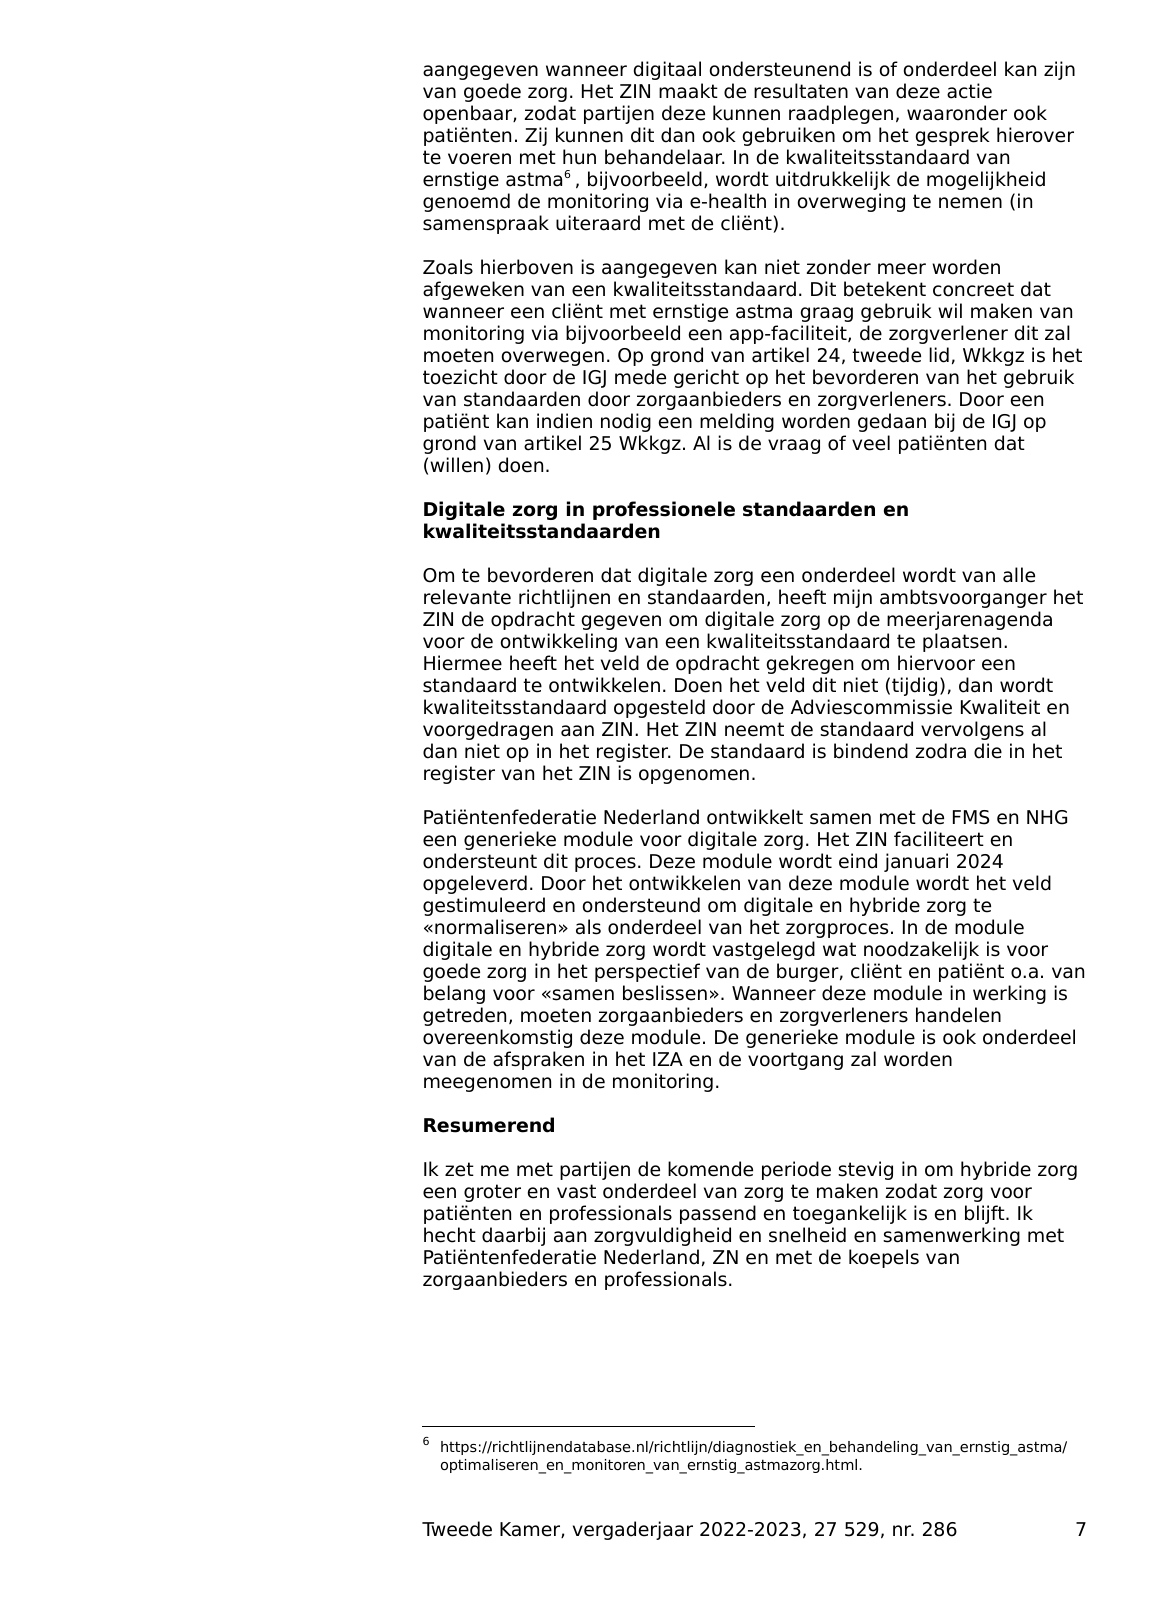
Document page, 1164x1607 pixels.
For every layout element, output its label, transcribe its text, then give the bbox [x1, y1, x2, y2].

text Om te bevorderen dat digitale zorg een onderdeel wordt van alle relevante richtlijnen en standaarden, heeft mijn ambtsvoorganger het ZIN de opdracht gegeven om digitale zorg op de meerjarenagenda voor de ontwikkeling van een kwaliteitsstandaard te plaatsen. Hiermee heeft het veld de opdracht gekregen om hiervoor een standaard te ontwikkelen. Doen het veld dit niet (tijdig), dan wordt kwaliteitsstandaard opgesteld door de Adviescommissie Kwaliteit en voorgedragen aan ZIN. Het ZIN neemt de standaard vervolgens al dan niet op in het register. De standaard is bindend zodra die in het register van het ZIN is opgenomen. [422, 565, 1087, 785]
text Zoals hierboven is aangegeven kan niet zonder meer worden afgeweken van een kwaliteitsstandaard. Dit betekent concreet dat wanneer een cliënt met ernstige astma graag gebruik wil maken van monitoring via bijvoorbeeld een app-faciliteit, de zorgverlener dit zal moeten overwegen. Op grond van artikel 24, tweede lid, Wkkgz is het toezicht door de IGJ mede gericht op het bevorderen van het gebruik van standaarden door zorgaanbieders en zorgverleners. Door een patiënt kan indien nodig een melding worden gedaan bij de IGJ op grond van artikel 25 Wkkgz. Al is de vraag of veel patiënten dat (willen) doen. [422, 257, 1087, 477]
subtitle Digitale zorg in professionele standaarden en kwaliteitsstandaarden [422, 499, 1087, 543]
text Ik zet me met partijen de komende periode stevig in om hybride zorg een groter en vast onderdeel van zorg te maken zodat zorg voor patiënten en professionals passend en toegankelijk is en blijft. Ik hecht daarbij aan zorgvuldigheid en snelheid en samenwerking met Patiëntenfederatie Nederland, ZN en met de koepels van zorgaanbieders en professionals. [422, 1159, 1087, 1291]
text aangegeven wanneer digitaal ondersteunend is of onderdeel kan zijn van goede zorg. Het ZIN maakt de resultaten van deze actie openbaar, zodat partijen deze kunnen raadplegen, waaronder ook patiënten. Zij kunnen dit dan ook gebruiken om het gesprek hierover te voeren met hun behandelaar. In de kwaliteitsstandaard van ernstige astma, bijvoorbeeld, wordt uitdrukkelijk de mogelijkheid genoemd de monitoring via e-health in overweging te nemen (in samenspraak uiteraard met de cliënt). [422, 59, 1087, 235]
text Patiëntenfederatie Nederland ontwikkelt samen met de FMS en NHG een generieke module voor digitale zorg. Het ZIN faciliteert en ondersteunt dit proces. Deze module wordt eind januari 2024 opgeleverd. Door het ontwikkelen van deze module wordt het veld gestimuleerd en ondersteund om digitale en hybride zorg te «normaliseren» als onderdeel van het zorgproces. In de module digitale en hybride zorg wordt vastgelegd wat noodzakelijk is voor goede zorg in het perspectief van de burger, cliënt en patiënt o.a. van belang voor «samen beslissen». Wanneer deze module in werking is getreden, moeten zorgaanbieders en zorgverleners handelen overeenkomstig deze module. De generieke module is ook onderdeel van de afspraken in het IZA en de voortgang zal worden meegenomen in de monitoring. [422, 807, 1087, 1093]
subtitle Resumerend [422, 1115, 1087, 1137]
text https://richtlijnendatabase.nl/richtlijn/diagnostiek_en_behandeling_van_ernstig_astma/optimaliseren_en_monitoren_van_ernstig_astmazorg.html. [422, 1435, 1087, 1474]
